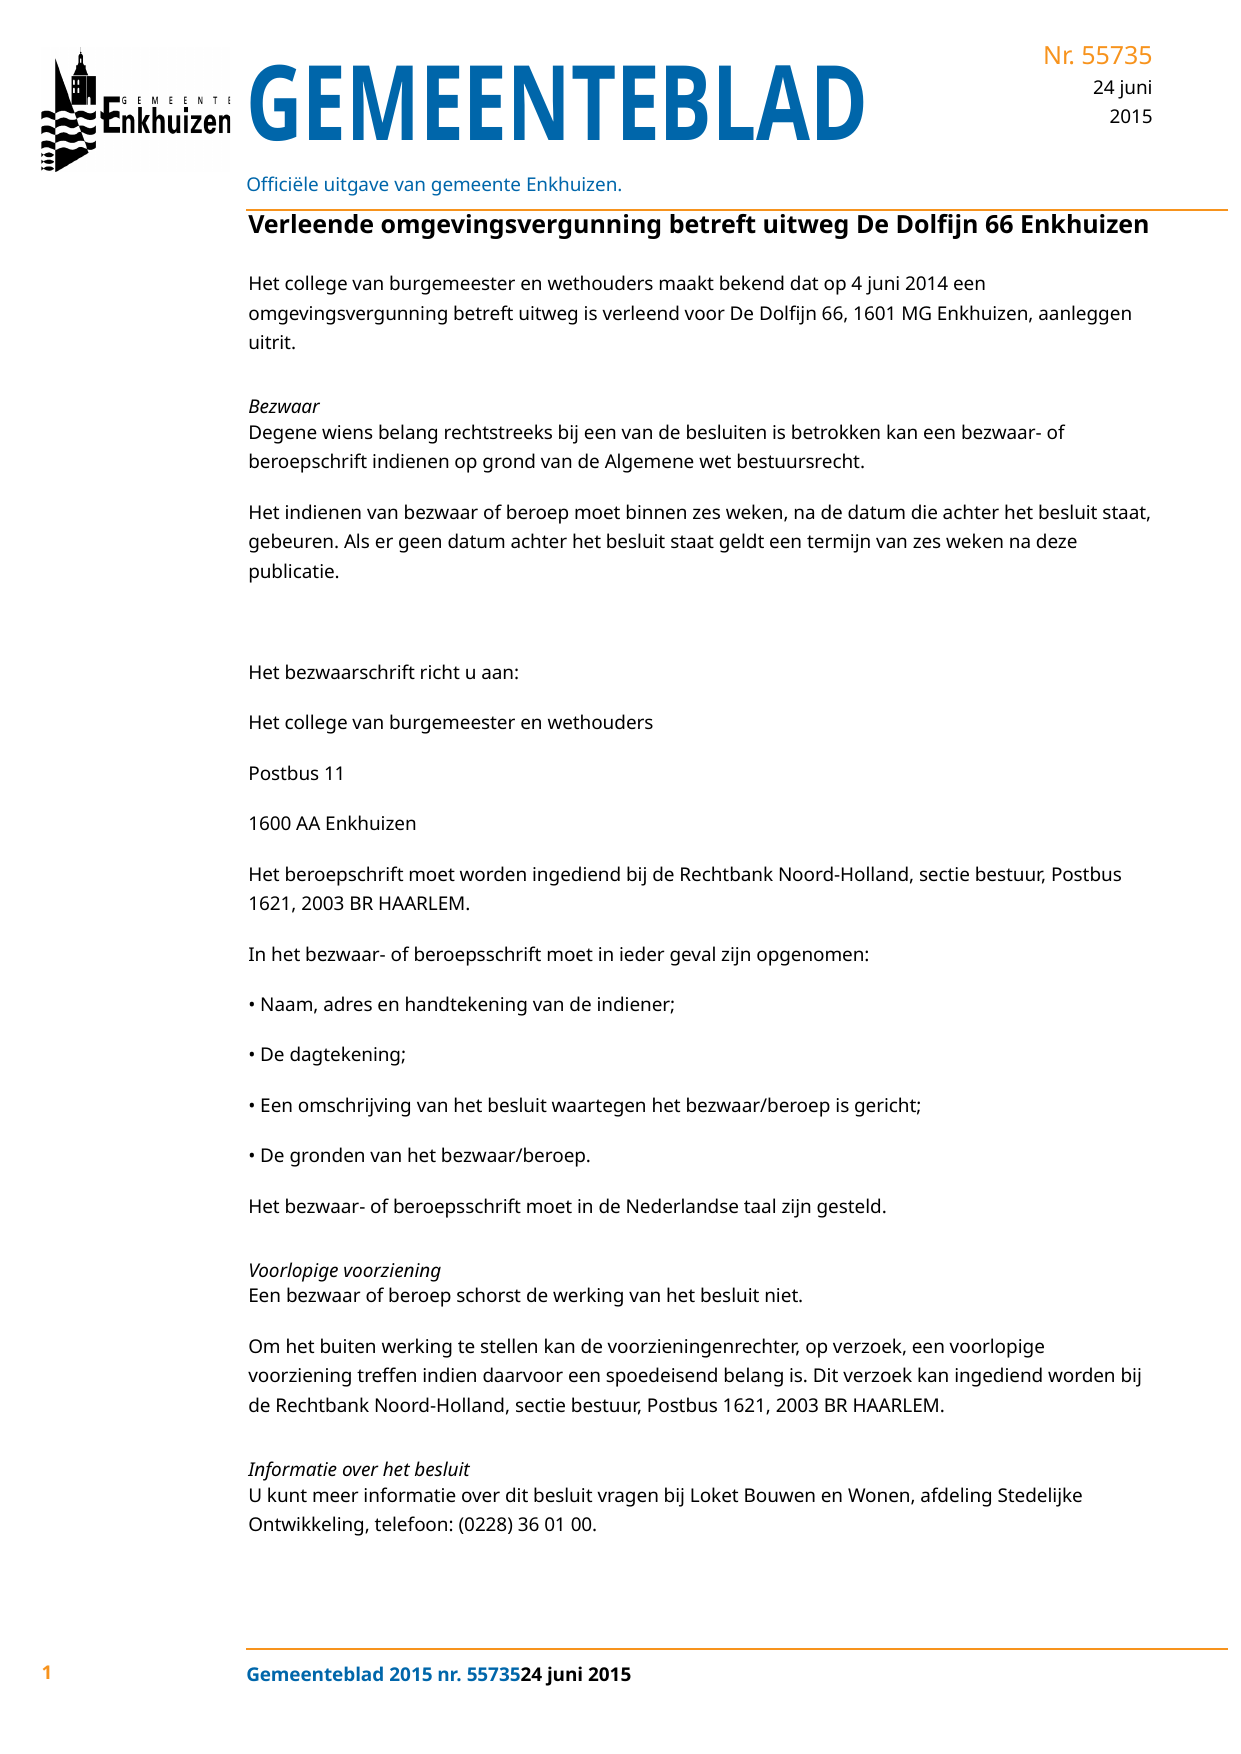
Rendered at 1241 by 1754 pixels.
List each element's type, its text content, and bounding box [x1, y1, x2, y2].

text • Naam, adres en handtekening van de indiener; [248, 991, 1152, 1017]
text • De dagtekening; [248, 1042, 1152, 1067]
text Het bezwaar- of beroepsschrift moet in de Nederlandse taal zijn gesteld. [248, 1193, 1152, 1219]
text Om het buiten werking te stellen kan de voorzieningenrechter, op verzoek, een voorlopige voorziening treffen indien daarvoor een spoedeisend belang is. Dit verzoek kan ingediend worden bij de Rechtbank Noord-Holland, sectie bestuur, Postbus 1621, 2003 BR HAARLEM. [248, 1333, 1152, 1418]
text Het beroepschrift moet worden ingediend bij de Rechtbank Noord-Holland, sectie bestuur, Postbus 1621, 2003 BR HAARLEM. [248, 861, 1152, 916]
text Het college van burgemeester en wethouders maakt bekend dat op 4 juni 2014 een omgevingsvergunning betreft uitweg is verleend voor De Dolfijn 66, 1601 MG Enkhuizen, aanleggen uitrit. [248, 270, 1152, 355]
text Informatie over het besluit [248, 1456, 1152, 1482]
text Postbus 11 [248, 760, 1152, 786]
text • Een omschrijving van het besluit waartegen het bezwaar/beroep is gericht; [248, 1092, 1152, 1118]
text Het indienen van bezwaar of beroep moet binnen zes weken, na de datum die achter het besluit staat, gebeuren. Als er geen datum achter het besluit staat geldt een termijn van zes weken na deze publicatie. [248, 499, 1152, 584]
text Het college van burgemeester en wethouders [248, 709, 1152, 735]
text • De gronden van het bezwaar/beroep. [248, 1142, 1152, 1168]
text Een bezwaar of beroep schorst de werking van het besluit niet. [248, 1283, 1152, 1308]
text Het bezwaarschrift richt u aan: [248, 659, 1152, 685]
text Verleende omgevingsvergunning betreft uitweg De Dolfijn 66 Enkhuizen [248, 211, 1152, 241]
text U kunt meer informatie over dit besluit vragen bij Loket Bouwen en Wonen, afdeling Stedelijke Ontwikkeling, telefoon: (0228) 36 01 00. [248, 1482, 1152, 1537]
text Voorlopige voorziening [248, 1257, 1152, 1283]
text 1600 AA Enkhuizen [248, 810, 1152, 836]
text In het bezwaar- of beroepsschrift moet in ieder geval zijn opgenomen: [248, 941, 1152, 967]
text Bezwaar [248, 393, 1152, 419]
text Degene wiens belang rechtstreeks bij een van de besluiten is betrokken kan een bezwaar- of beroepschrift indienen op grond van de Algemene wet bestuursrecht. [248, 419, 1152, 474]
picture [41, 47, 231, 172]
